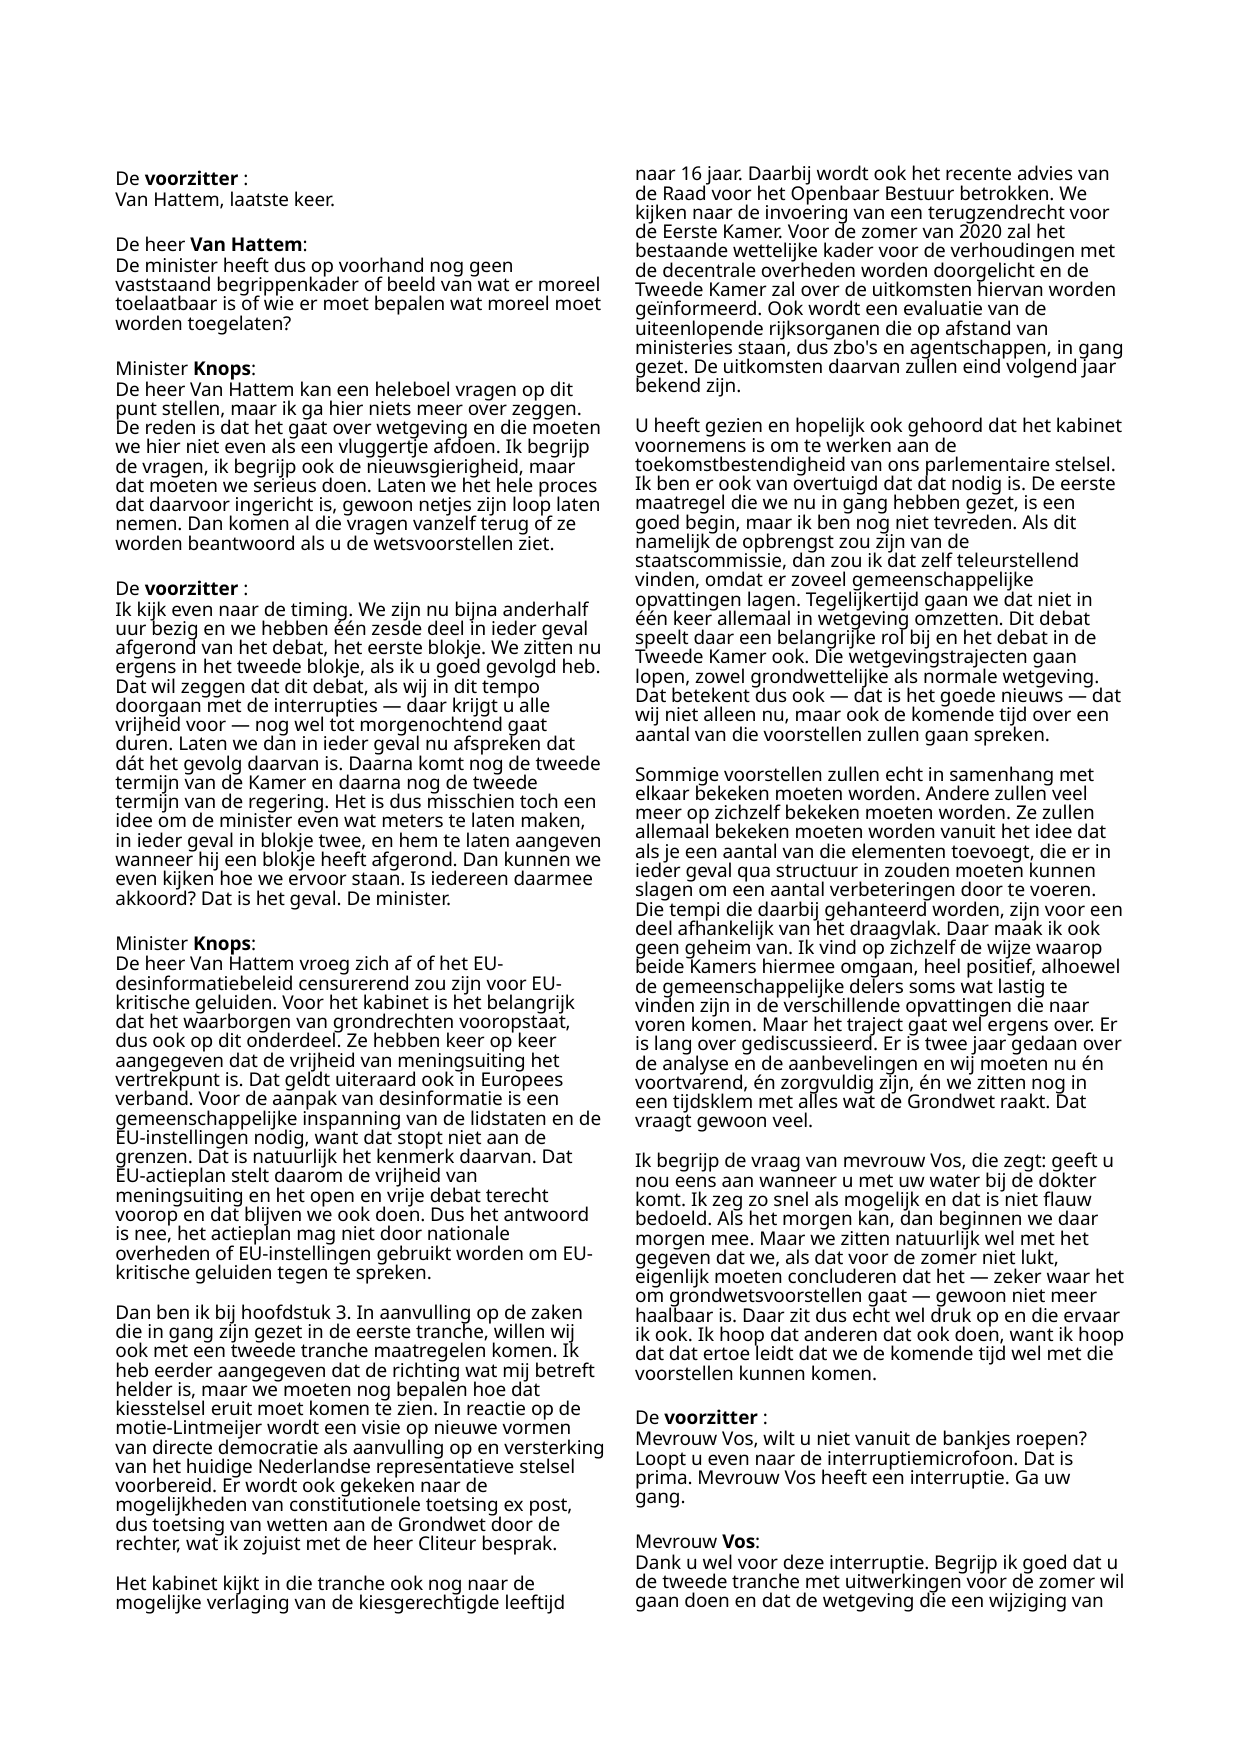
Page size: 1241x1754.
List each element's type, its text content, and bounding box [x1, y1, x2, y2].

text Minister Knops: [115, 930, 605, 955]
text De voorzitter : [115, 575, 605, 601]
text De minister heeft dus op voorhand nog geen vaststaand begrippenkader of beeld van wat er moreel toelaatbaar is of wie er moet bepalen wat moreel moet worden toegelaten? [115, 257, 605, 334]
text Dank u wel voor deze interruptie. Begrijp ik goed dat u de tweede tranche met uitwerkingen voor de zomer wil gaan doen en dat de wetgeving die een wijziging van [635, 1554, 1125, 1612]
text De heer Van Hattem vroeg zich af of het EU-desinformatiebeleid censurerend zou zijn voor EU-kritische geluiden. Voor het kabinet is het belangrijk dat het waarborgen van grondrechten vooropstaat, dus ook op dit onderdeel. Ze hebben keer op keer aangegeven dat de vrijheid van meningsuiting het vertrekpunt is. Dat geldt uiteraard ook in Europees verband. Voor de aanpak van desinformatie is een gemeenschappelijke inspanning van de lidstaten en de EU-instellingen nodig, want dat stopt niet aan de grenzen. Dat is natuurlijk het kenmerk daarvan. Dat EU-actieplan stelt daarom de vrijheid van meningsuiting en het open en vrije debat terecht voorop en dat blijven we ook doen. Dus het antwoord is nee, het actieplan mag niet door nationale overheden of EU-instellingen gebruikt worden om EU-kritische geluiden tegen te spreken. [115, 955, 605, 1283]
text Mevrouw Vos: [635, 1528, 1125, 1554]
text Van Hattem, laatste keer. [115, 191, 605, 210]
text Ik begrijp de vraag van mevrouw Vos, die zegt: geeft u nou eens aan wanneer u met uw water bij de dokter komt. Ik zeg zo snel als mogelijk en dat is niet flauw bedoeld. Als het morgen kan, dan beginnen we daar morgen mee. Maar we zitten natuurlijk wel met het gegeven dat we, als dat voor de zomer niet lukt, eigenlijk moeten concluderen dat het — zeker waar het om grondwetsvoorstellen gaat — gewoon niet meer haalbaar is. Daar zit dus echt wel druk op en die ervaar ik ook. Ik hoop dat anderen dat ook doen, want ik hoop dat dat ertoe leidt dat we de komende tijd wel met die voorstellen kunnen komen. [635, 1152, 1125, 1384]
text Minister Knops: [115, 355, 605, 381]
text U heeft gezien en hopelijk ook gehoord dat het kabinet voornemens is om te werken aan de toekomstbestendigheid van ons parlementaire stelsel. Ik ben er ook van overtuigd dat dat nodig is. De eerste maatregel die we nu in gang hebben gezet, is een goed begin, maar ik ben nog niet tevreden. Als dit namelijk de opbrengst zou zijn van de staatscommissie, dan zou ik dat zelf teleurstellend vinden, omdat er zoveel gemeenschappelijke opvattingen lagen. Tegelijkertijd gaan we dat niet in één keer allemaal in wetgeving omzetten. Dit debat speelt daar een belangrijke rol bij en het debat in de Tweede Kamer ook. Die wetgevingstrajecten gaan lopen, zowel grondwettelijke als normale wetgeving. Dat betekent dus ook — dat is het goede nieuws — dat wij niet alleen nu, maar ook de komende tijd over een aantal van die voorstellen zullen gaan spreken. [635, 417, 1125, 745]
text De voorzitter : [115, 165, 605, 191]
text De voorzitter : [635, 1404, 1125, 1430]
text Mevrouw Vos, wilt u niet vanuit de bankjes roepen? Loopt u even naar de interruptiemicrofoon. Dat is prima. Mevrouw Vos heeft een interruptie. Ga uw gang. [635, 1430, 1125, 1507]
text De heer Van Hattem kan een heleboel vragen op dit punt stellen, maar ik ga hier niets meer over zeggen. De reden is dat het gaat over wetgeving en die moeten we hier niet even als een vluggertje afdoen. Ik begrijp de vragen, ik begrijp ook de nieuwsgierigheid, maar dat moeten we serieus doen. Laten we het hele proces dat daarvoor ingericht is, gewoon netjes zijn loop laten nemen. Dan komen al die vragen vanzelf terug of ze worden beantwoord als u de wetsvoorstellen ziet. [115, 381, 605, 554]
text Ik kijk even naar de timing. We zijn nu bijna anderhalf uur bezig en we hebben één zesde deel in ieder geval afgerond van het debat, het eerste blokje. We zitten nu ergens in het tweede blokje, als ik u goed gevolgd heb. Dat wil zeggen dat dit debat, als wij in dit tempo doorgaan met de interrupties — daar krijgt u alle vrijheid voor — nog wel tot morgenochtend gaat duren. Laten we dan in ieder geval nu afspreken dat dát het gevolg daarvan is. Daarna komt nog de tweede termijn van de Kamer en daarna nog de tweede termijn van de regering. Het is dus misschien toch een idee om de minister even wat meters te laten maken, in ieder geval in blokje twee, en hem te laten aangeven wanneer hij een blokje heeft afgerond. Dan kunnen we even kijken hoe we ervoor staan. Is iedereen daarmee akkoord? Dat is het geval. De minister. [115, 601, 605, 909]
text Sommige voorstellen zullen echt in samenhang met elkaar bekeken moeten worden. Andere zullen veel meer op zichzelf bekeken moeten worden. Ze zullen allemaal bekeken moeten worden vanuit het idee dat als je een aantal van die elementen toevoegt, die er in ieder geval qua structuur in zouden moeten kunnen slagen om een aantal verbeteringen door te voeren. Die tempi die daarbij gehanteerd worden, zijn voor een deel afhankelijk van het draagvlak. Daar maak ik ook geen geheim van. Ik vind op zichzelf de wijze waarop beide Kamers hiermee omgaan, heel positief, alhoewel de gemeenschappelijke delers soms wat lastig te vinden zijn in de verschillende opvattingen die naar voren komen. Maar het traject gaat wel ergens over. Er is lang over gediscussieerd. Er is twee jaar gedaan over de analyse en de aanbevelingen en wij moeten nu én voortvarend, én zorgvuldig zijn, én we zitten nog in een tijdsklem met alles wat de Grondwet raakt. Dat vraagt gewoon veel. [635, 766, 1125, 1132]
text De heer Van Hattem: [115, 231, 605, 257]
text Het kabinet kijkt in die tranche ook nog naar de mogelijke verlaging van de kiesgerechtigde leeftijd [115, 1575, 605, 1613]
text Dan ben ik bij hoofdstuk 3. In aanvulling op de zaken die in gang zijn gezet in de eerste tranche, willen wij ook met een tweede tranche maatregelen komen. Ik heb eerder aangegeven dat de richting wat mij betreft helder is, maar we moeten nog bepalen hoe dat kiesstelsel eruit moet komen te zien. In reactie op de motie-Lintmeijer wordt een visie op nieuwe vormen van directe democratie als aanvulling op en versterking van het huidige Nederlandse representatieve stelsel voorbereid. Er wordt ook gekeken naar de mogelijkheden van constitutionele toetsing ex post, dus toetsing van wetten aan de Grondwet door de rechter, wat ik zojuist met de heer Cliteur besprak. [115, 1304, 605, 1554]
text naar 16 jaar. Daarbij wordt ook het recente advies van de Raad voor het Openbaar Bestuur betrokken. We kijken naar de invoering van een terugzendrecht voor de Eerste Kamer. Voor de zomer van 2020 zal het bestaande wettelijke kader voor de verhoudingen met de decentrale overheden worden doorgelicht en de Tweede Kamer zal over de uitkomsten hiervan worden geïnformeerd. Ook wordt een evaluatie van de uiteenlopende rijksorganen die op afstand van ministeries staan, dus zbo's en agentschappen, in gang gezet. De uitkomsten daarvan zullen eind volgend jaar bekend zijn. [635, 165, 1125, 397]
